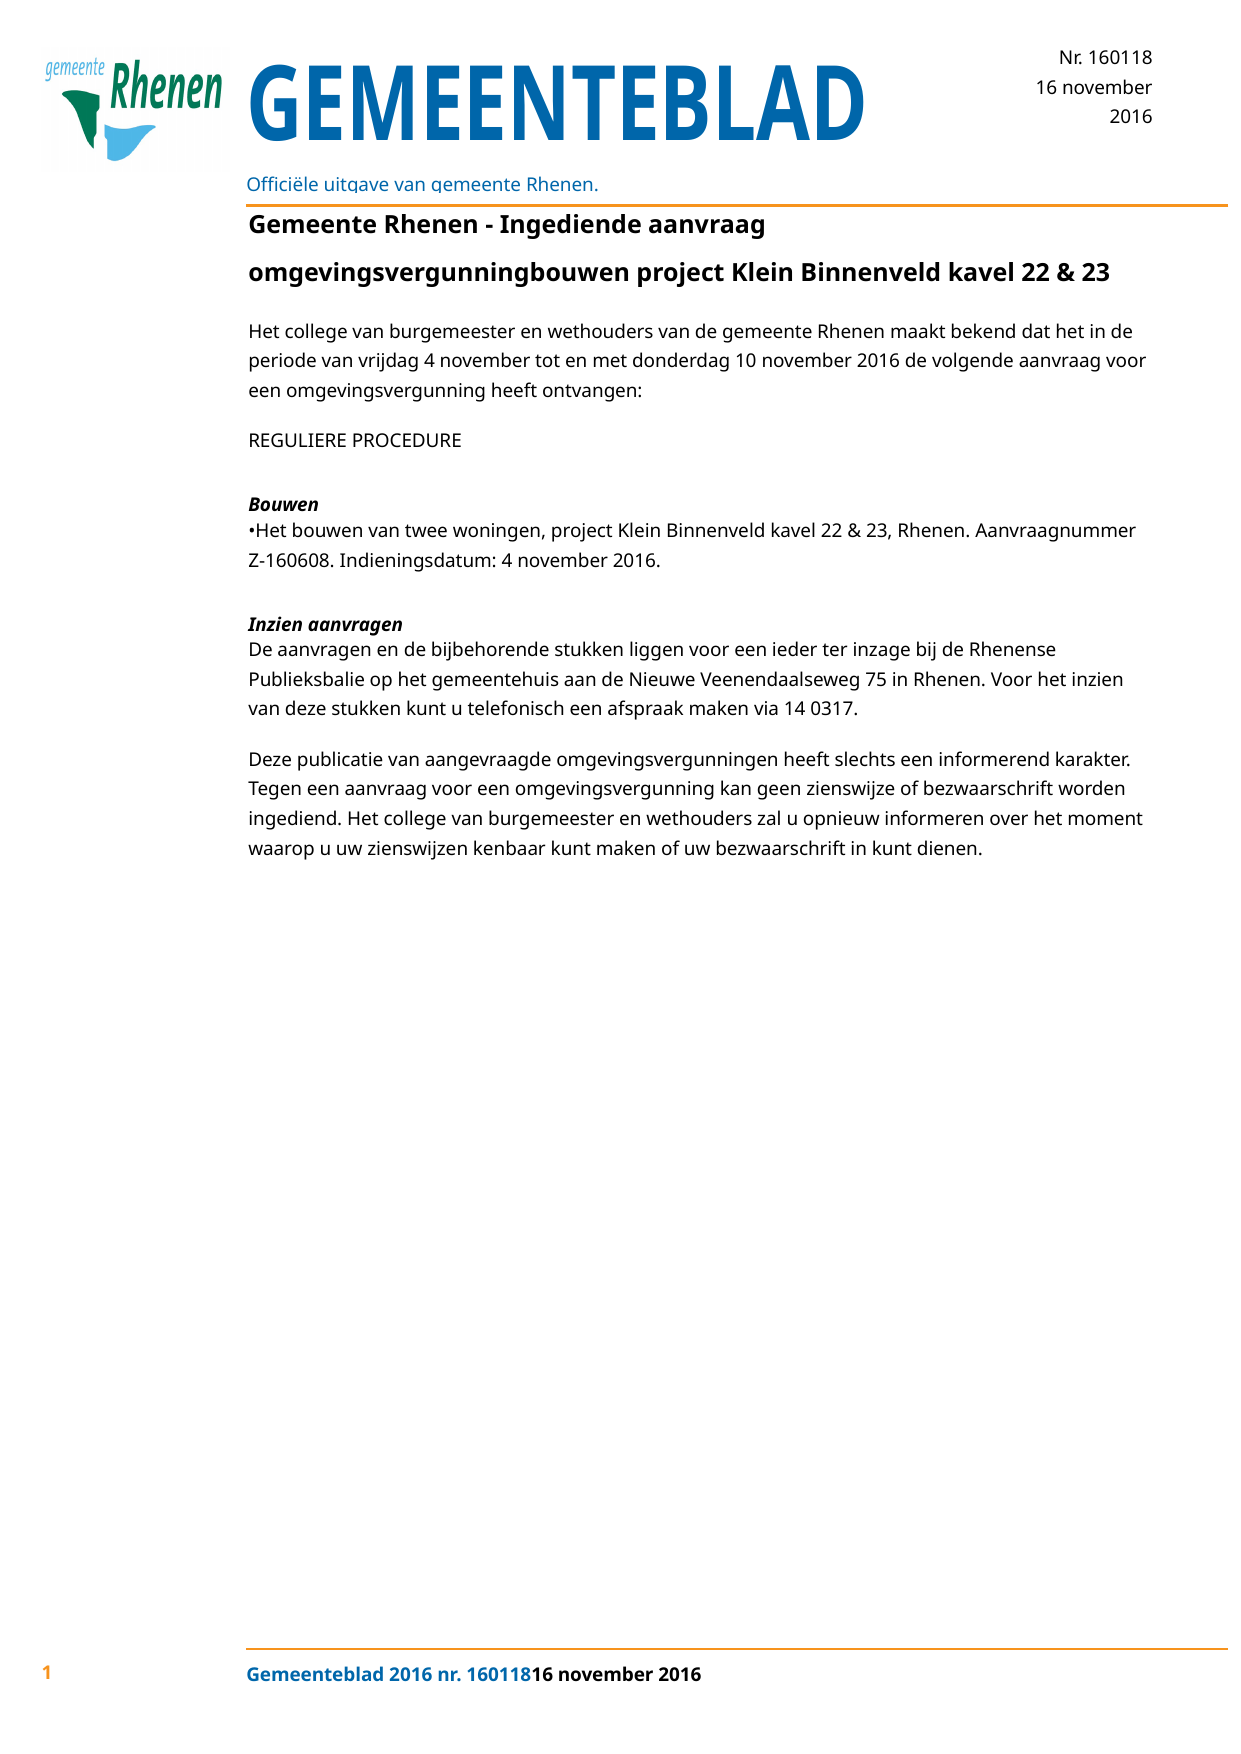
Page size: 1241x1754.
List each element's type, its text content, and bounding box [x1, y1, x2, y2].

text REGULIERE PROCEDURE [248, 427, 1152, 453]
text Bouwen [248, 491, 1152, 517]
picture [41, 47, 231, 172]
text •Het bouwen van twee woningen, project Klein Binnenveld kavel 22 & 23, Rhenen. Aanvraagnummer Z-160608. Indieningsdatum: 4 november 2016. [248, 517, 1152, 572]
text Deze publicatie van aangevraagde omgevingsvergunningen heeft slechts een informerend karakter. Tegen een aanvraag voor een omgevingsvergunning kan geen zienswijze of bezwaarschrift worden ingediend. Het college van burgemeester en wethouders zal u opnieuw informeren over het moment waarop u uw zienswijzen kenbaar kunt maken of uw bezwaarschrift in kunt dienen. [248, 746, 1152, 861]
text Het college van burgemeester en wethouders van de gemeente Rhenen maakt bekend dat het in de periode van vrijdag 4 november tot en met donderdag 10 november 2016 de volgende aanvraag voor een omgevingsvergunning heeft ontvangen: [248, 318, 1152, 403]
text Inzien aanvragen [248, 611, 1152, 636]
text De aanvragen en de bijbehorende stukken liggen voor een ieder ter inzage bij de Rhenense Publieksbalie op het gemeentehuis aan de Nieuwe Veenendaalseweg 75 in Rhenen. Voor het inzien van deze stukken kunt u telefonisch een afspraak maken via 14 0317. [248, 636, 1152, 721]
text Gemeente Rhenen - Ingediende aanvraag omgevingsvergunningbouwen project Klein Binnenveld kavel 22 & 23 [248, 207, 1152, 288]
